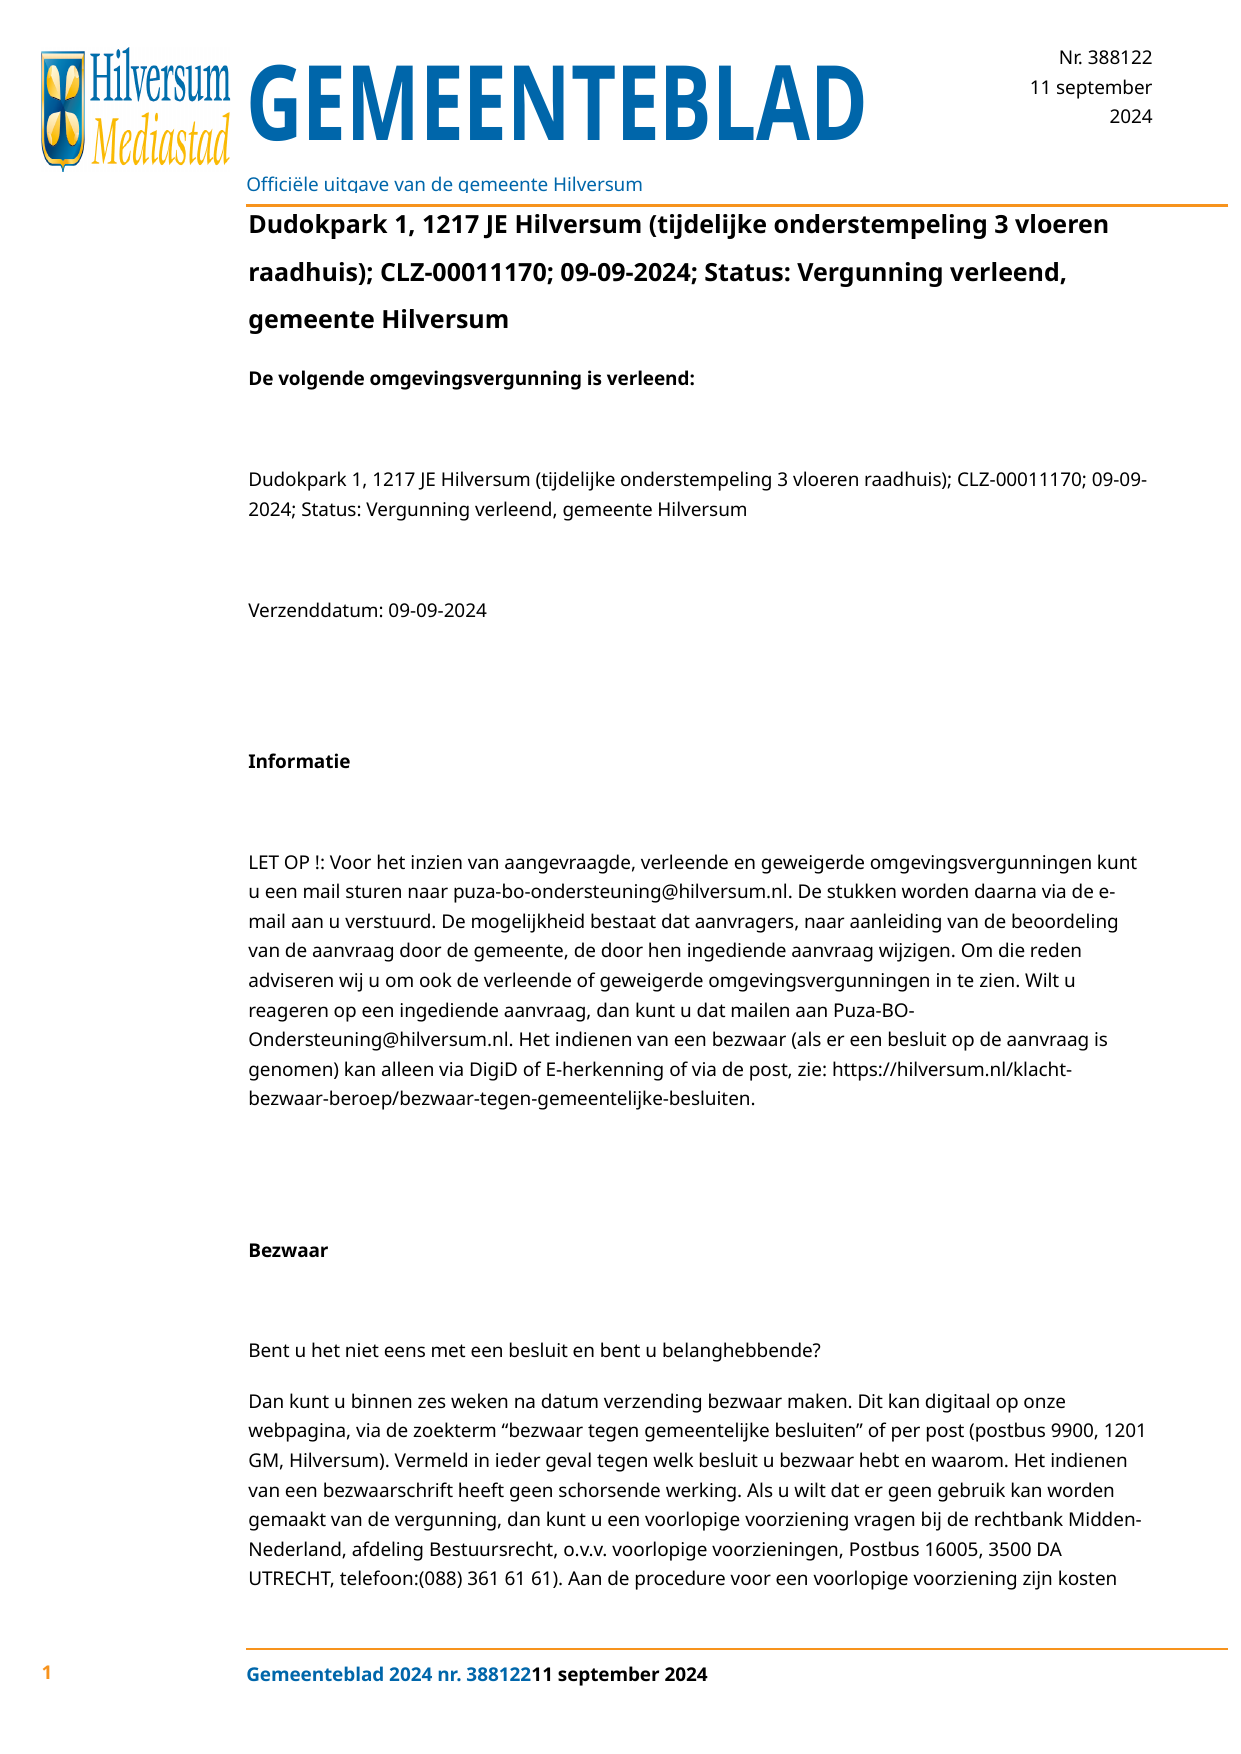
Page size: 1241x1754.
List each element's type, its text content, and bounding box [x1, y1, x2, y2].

text Dudokpark 1, 1217 JE Hilversum (tijdelijke onderstempeling 3 vloeren raadhuis); CLZ-00011170; 09-09-2024; Status: Vergunning verleend, gemeente Hilversum [248, 207, 1152, 336]
text Dudokpark 1, 1217 JE Hilversum (tijdelijke onderstempeling 3 vloeren raadhuis); CLZ-00011170; 09-09-2024; Status: Vergunning verleend, gemeente Hilversum [248, 466, 1152, 522]
text Informatie [248, 748, 1152, 774]
text Dan kunt u binnen zes weken na datum verzending bezwaar maken. Dit kan digitaal op onze webpagina, via de zoekterm “bezwaar tegen gemeentelijke besluiten” of per post (postbus 9900, 1201 GM, Hilversum). Vermeld in ieder geval tegen welk besluit u bezwaar hebt en waarom. Het indienen van een bezwaarschrift heeft geen schorsende werking. Als u wilt dat er geen gebruik kan worden gemaakt van de vergunning, dan kunt u een voorlopige voorziening vragen bij de rechtbank Midden-Nederland, afdeling Bestuursrecht, o.v.v. voorlopige voorzieningen, Postbus 16005, 3500 DA UTRECHT, telefoon:(088) 361 61 61). Aan de procedure voor een voorlopige voorziening zijn kosten [248, 1388, 1152, 1591]
text Verzenddatum: 09-09-2024 [248, 597, 1152, 622]
text De volgende omgevingsvergunning is verleend: [248, 366, 1152, 391]
text Bent u het niet eens met een besluit en bent u belanghebbende? [248, 1338, 1152, 1363]
text LET OP !: Voor het inzien van aangevraagde, verleende en geweigerde omgevingsvergunningen kunt u een mail sturen naar puza-bo-ondersteuning@hilversum.nl. De stukken worden daarna via de e-mail aan u verstuurd. De mogelijkheid bestaat dat aanvragers, naar aanleiding van de beoordeling van de aanvraag door de gemeente, de door hen ingediende aanvraag wijzigen. Om die reden adviseren wij u om ook de verleende of geweigerde omgevingsvergunningen in te zien. Wilt u reageren op een ingediende aanvraag, dan kunt u dat mailen aan Puza-BO-Ondersteuning@hilversum.nl. Het indienen van een bezwaar (als er een besluit op de aanvraag is genomen) kan alleen via DigiD of E-herkenning of via de post, zie: https://hilversum.nl/klacht-bezwaar-beroep/bezwaar-tegen-gemeentelijke-besluiten. [248, 849, 1152, 1111]
picture [41, 47, 231, 172]
text Bezwaar [248, 1237, 1152, 1262]
